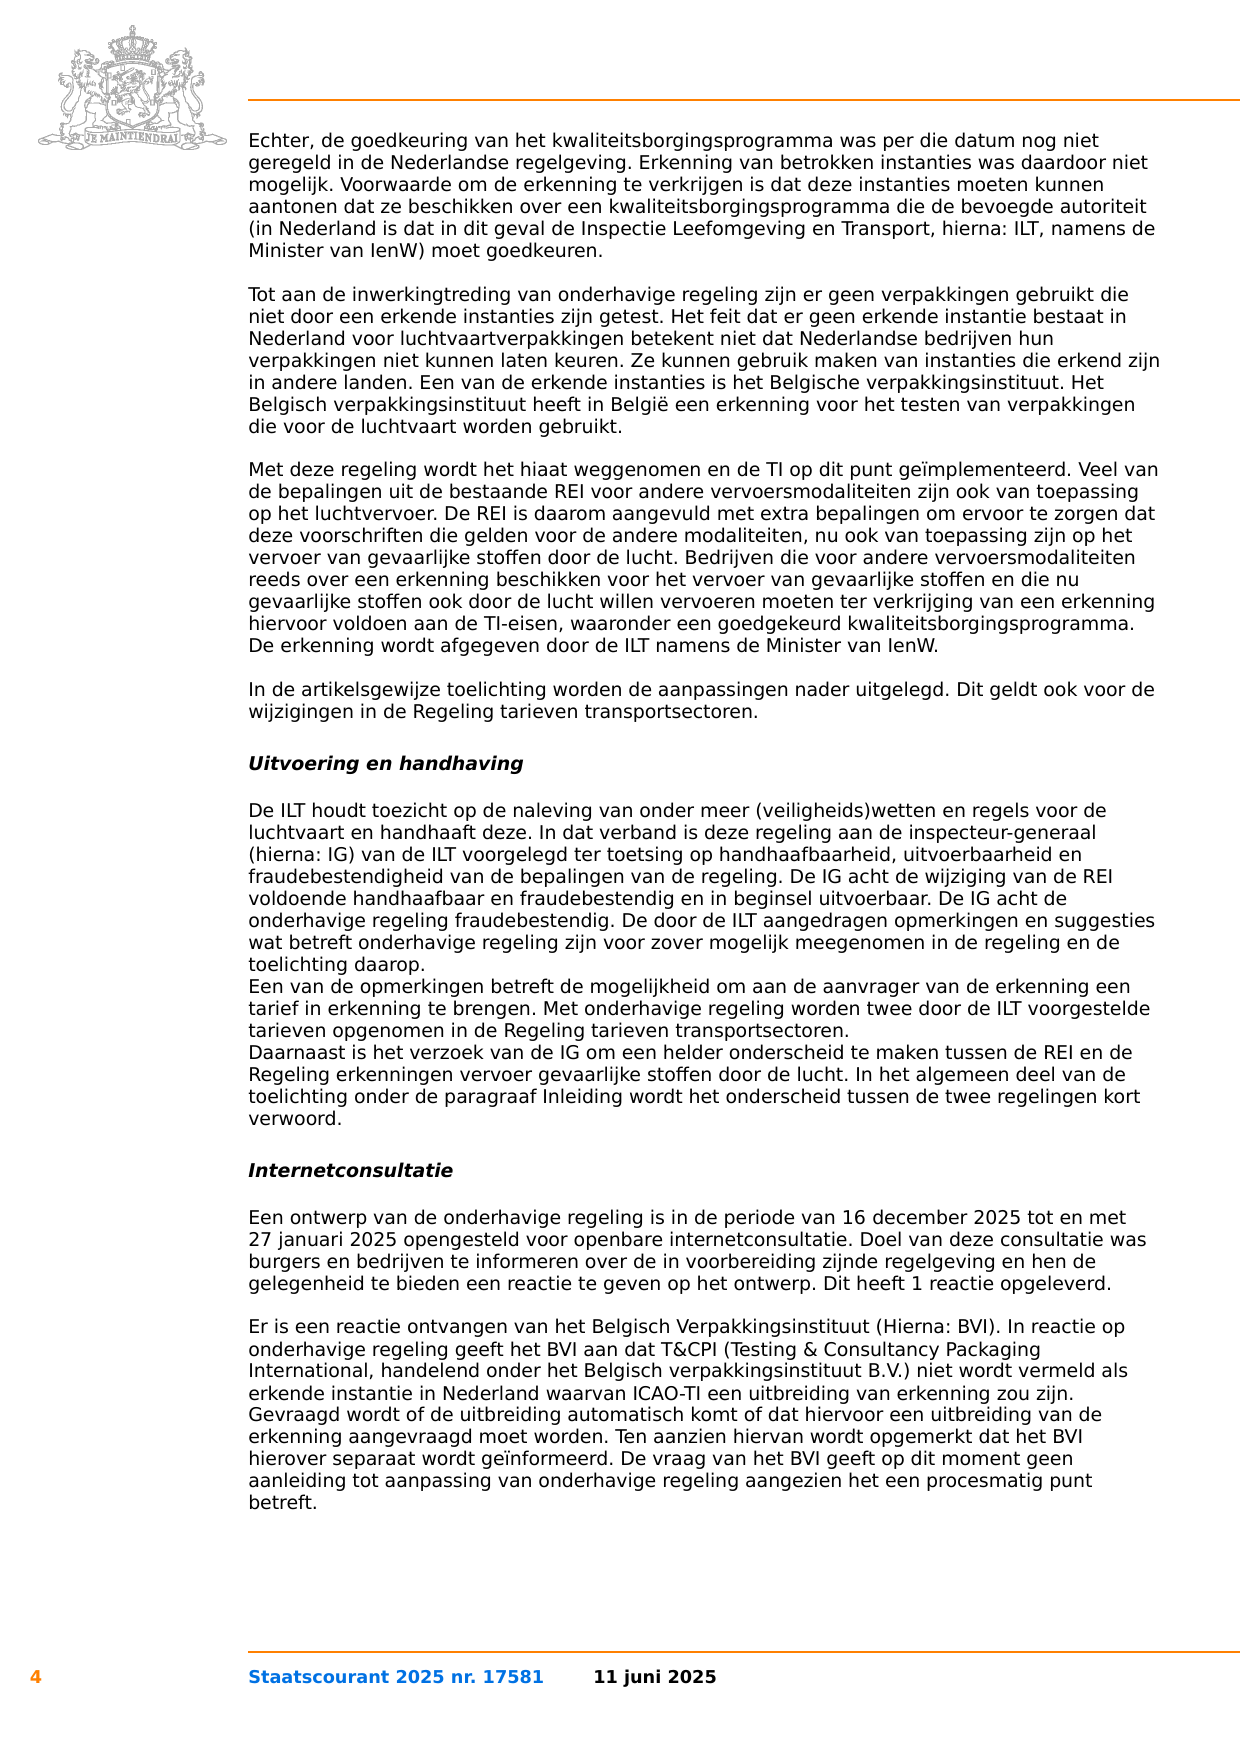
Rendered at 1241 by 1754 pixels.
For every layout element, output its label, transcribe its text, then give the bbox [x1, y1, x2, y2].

text In de artikelsgewijze toelichting worden de aanpassingen nader uitgelegd. Dit geldt ook voor de wijzigingen in de Regeling tarieven transportsectoren. [248, 679, 1163, 723]
text Er is een reactie ontvangen van het Belgisch Verpakkingsinstituut (Hierna: BVI). In reactie op onderhavige regeling geeft het BVI aan dat T&CPI (Testing & Consultancy Packaging International, handelend onder het Belgisch verpakkingsinstituut B.V.) niet wordt vermeld als erkende instantie in Nederland waarvan ICAO-TI een uitbreiding van erkenning zou zijn. Gevraagd wordt of de uitbreiding automatisch komt of dat hiervoor een uitbreiding van de erkenning aangevraagd moet worden. Ten aanzien hiervan wordt opgemerkt dat het BVI hierover separaat wordt geïnformeerd. De vraag van het BVI geeft op dit moment geen aanleiding tot aanpassing van onderhavige regeling aangezien het een procesmatig punt betreft. [248, 1316, 1163, 1514]
picture [38, 25, 227, 150]
text Tot aan de inwerkingtreding van onderhavige regeling zijn er geen verpakkingen gebruikt die niet door een erkende instanties zijn getest. Het feit dat er geen erkende instantie bestaat in Nederland voor luchtvaartverpakkingen betekent niet dat Nederlandse bedrijven hun verpakkingen niet kunnen laten keuren. Ze kunnen gebruik maken van instanties die erkend zijn in andere landen. Een van de erkende instanties is het Belgische verpakkingsinstituut. Het Belgisch verpakkingsinstituut heeft in België een erkenning voor het testen van verpakkingen die voor de luchtvaart worden gebruikt. [248, 284, 1163, 437]
subtitle Uitvoering en handhaving [248, 753, 1163, 775]
subtitle Internetconsultatie [248, 1160, 1163, 1182]
text Een ontwerp van de onderhavige regeling is in de periode van 16 december 2025 tot en met 27 januari 2025 opengesteld voor openbare internetconsultatie. Doel van deze consultatie was burgers en bedrijven te informeren over de in voorbereiding zijnde regelgeving en hen de gelegenheid te bieden een reactie te geven op het ontwerp. Dit heeft 1 reactie opgeleverd. [248, 1207, 1163, 1294]
text Met deze regeling wordt het hiaat weggenomen en de TI op dit punt geïmplementeerd. Veel van de bepalingen uit de bestaande REI voor andere vervoersmodaliteiten zijn ook van toepassing op het luchtvervoer. De REI is daarom aangevuld met extra bepalingen om ervoor te zorgen dat deze voorschriften die gelden voor de andere modaliteiten, nu ook van toepassing zijn op het vervoer van gevaarlijke stoffen door de lucht. Bedrijven die voor andere vervoersmodaliteiten reeds over een erkenning beschikken voor het vervoer van gevaarlijke stoffen en die nu gevaarlijke stoffen ook door de lucht willen vervoeren moeten ter verkrijging van een erkenning hiervoor voldoen aan de TI-eisen, waaronder een goedgekeurd kwaliteitsborgingsprogramma. De erkenning wordt afgegeven door de ILT namens de Minister van IenW. [248, 459, 1163, 657]
text Een van de opmerkingen betreft de mogelijkheid om aan de aanvrager van de erkenning een tarief in erkenning te brengen. Met onderhavige regeling worden twee door de ILT voorgestelde tarieven opgenomen in de Regeling tarieven transportsectoren. [248, 976, 1163, 1042]
text De ILT houdt toezicht op de naleving van onder meer (veiligheids)wetten en regels voor de luchtvaart en handhaaft deze. In dat verband is deze regeling aan de inspecteur-generaal (hierna: IG) van de ILT voorgelegd ter toetsing op handhaafbaarheid, uitvoerbaarheid en fraudebestendigheid van de bepalingen van de regeling. De IG acht de wijziging van de REI voldoende handhaafbaar en fraudebestendig en in beginsel uitvoerbaar. De IG acht de onderhavige regeling fraudebestendig. De door de ILT aangedragen opmerkingen en suggesties wat betreft onderhavige regeling zijn voor zover mogelijk meegenomen in de regeling en de toelichting daarop. [248, 800, 1163, 976]
text Daarnaast is het verzoek van de IG om een helder onderscheid te maken tussen de REI en de Regeling erkenningen vervoer gevaarlijke stoffen door de lucht. In het algemeen deel van de toelichting onder de paragraaf Inleiding wordt het onderscheid tussen de twee regelingen kort verwoord. [248, 1042, 1163, 1130]
text Echter, de goedkeuring van het kwaliteitsborgingsprogramma was per die datum nog niet geregeld in de Nederlandse regelgeving. Erkenning van betrokken instanties was daardoor niet mogelijk. Voorwaarde om de erkenning te verkrijgen is dat deze instanties moeten kunnen aantonen dat ze beschikken over een kwaliteitsborgingsprogramma die de bevoegde autoriteit (in Nederland is dat in dit geval de Inspectie Leefomgeving en Transport, hierna: ILT, namens de Minister van IenW) moet goedkeuren. [248, 130, 1163, 262]
